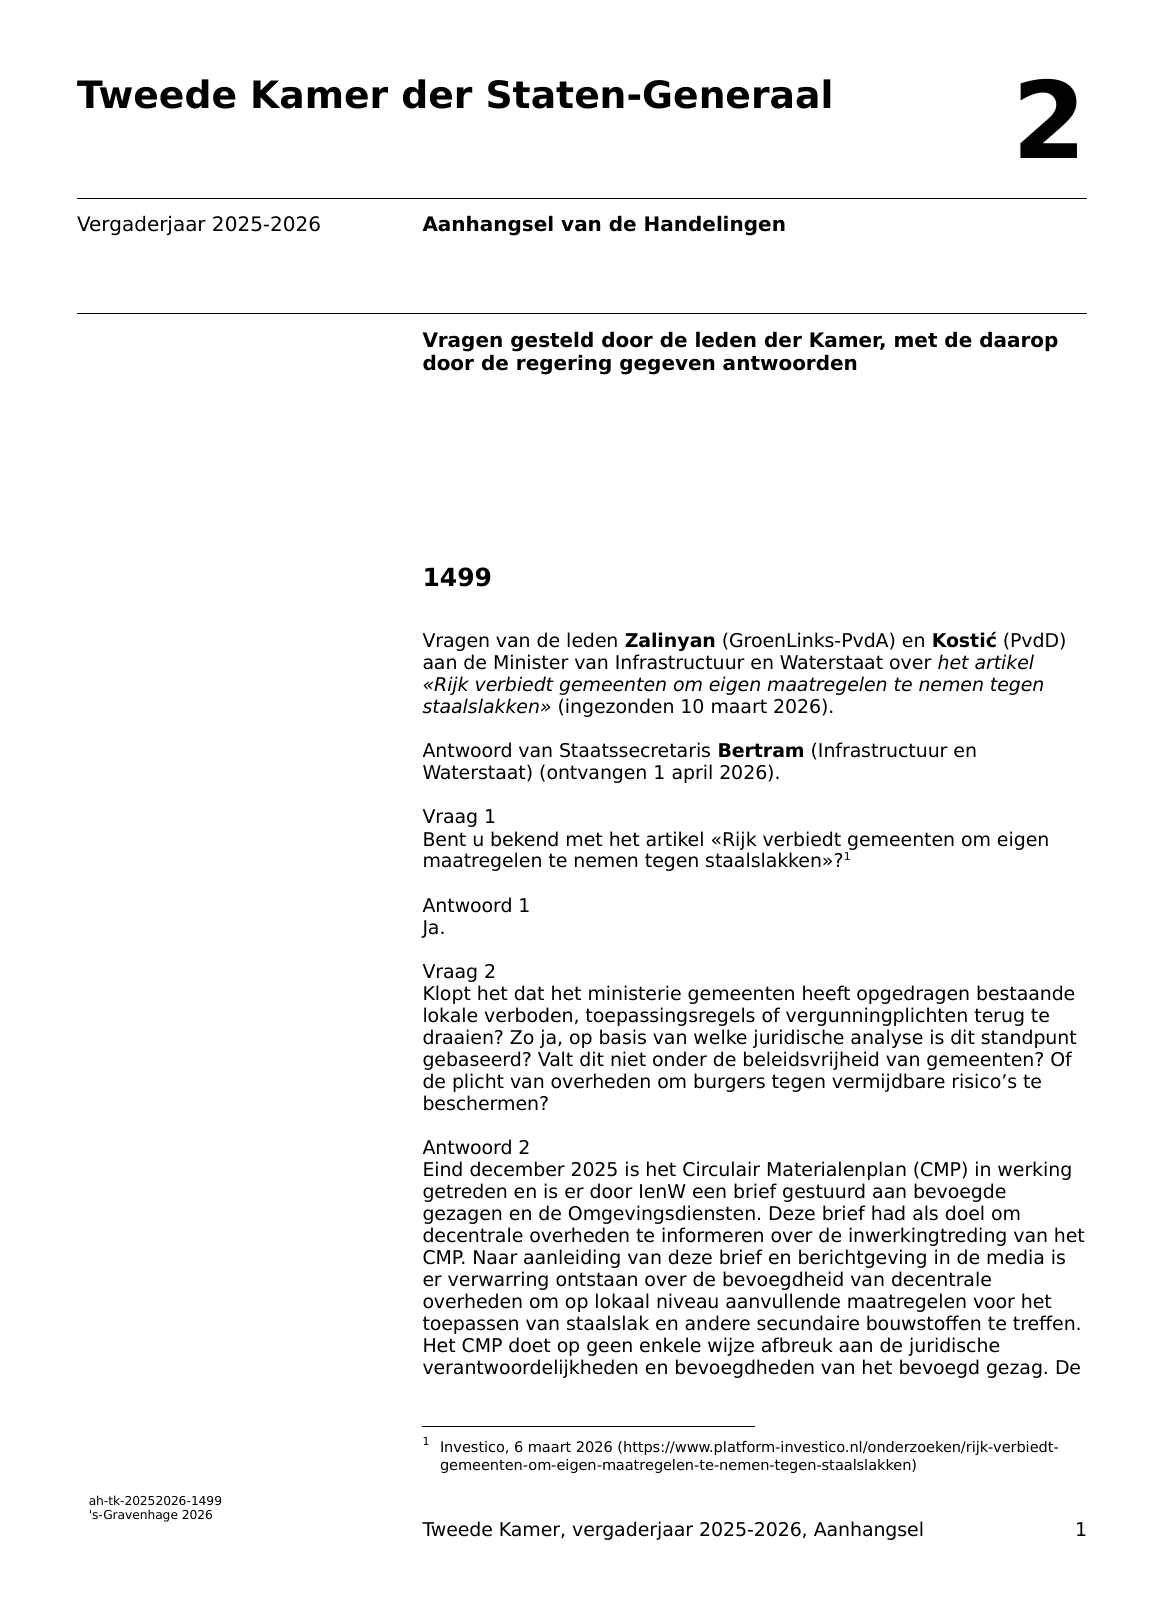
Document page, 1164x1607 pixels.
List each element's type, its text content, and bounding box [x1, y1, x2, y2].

text Investico, 6 maart 2026 (https://www.platform-investico.nl/onderzoeken/rijk-verbiedt-gemeenten-om-eigen-maatregelen-te-nemen-tegen-staalslakken) [422, 1435, 1087, 1474]
text Vraag 1 [422, 806, 1087, 828]
text Ja. [422, 917, 1087, 938]
table_cell [77, 314, 422, 375]
text Antwoord 2 [422, 1137, 1087, 1159]
text Bent u bekend met het artikel «Rijk verbiedt gemeenten om eigen maatregelen te nemen tegen staalslakken»? [422, 828, 1087, 872]
text 's-Gravenhage 2026 [88, 1508, 323, 1522]
text Vragen van de leden Zalinyan (GroenLinks-PvdA) en Kostić (PvdD) aan de Minister van Infrastructuur en Waterstaat over het artikel «Rijk verbiedt gemeenten om eigen maatregelen te nemen tegen staalslakken» (ingezonden 10 maart 2026). [422, 630, 1087, 718]
table_cell Vergaderjaar 2025-2026 [77, 199, 422, 313]
text Klopt het dat het ministerie gemeenten heeft opgedragen bestaande lokale verboden, toepassingsregels of vergunningplichten terug te draaien? Zo ja, op basis van welke juridische analyse is dit standpunt gebaseerd? Valt dit niet onder de beleidsvrijheid van gemeenten? Of de plicht van overheden om burgers tegen vermijdbare risico’s te beschermen? [422, 983, 1087, 1114]
table_cell Aanhangsel van de Handelingen [422, 199, 1087, 313]
text 1499 [422, 563, 1087, 592]
text Antwoord 1 [422, 894, 1087, 917]
text Vraag 2 [422, 961, 1087, 983]
text Eind december 2025 is het Circulair Materialenplan (CMP) in werking getreden en is er door IenW een brief gestuurd aan bevoegde gezagen en de Omgevingsdiensten. Deze brief had als doel om decentrale overheden te informeren over de inwerkingtreding van het CMP. Naar aanleiding van deze brief en berichtgeving in de media is er verwarring ontstaan over de bevoegdheid van decentrale overheden om op lokaal niveau aanvullende maatregelen voor het toepassen van staalslak en andere secundaire bouwstoffen te treffen. Het CMP doet op geen enkele wijze afbreuk aan de juridische verantwoordelijkheden en bevoegdheden van het bevoegd gezag. De [422, 1159, 1087, 1378]
text Antwoord van Staatssecretaris Bertram (Infrastructuur en Waterstaat) (ontvangen 1 april 2026). [422, 740, 1087, 784]
table_header Tweede Kamer der Staten-Generaal [77, 59, 886, 198]
text ah-tk-20252026-1499 [88, 1494, 323, 1508]
table_cell Vragen gesteld door de leden der Kamer, met de daarop door de regering gegeven antwoorden [422, 314, 1087, 375]
table_header 2 [886, 59, 1087, 198]
